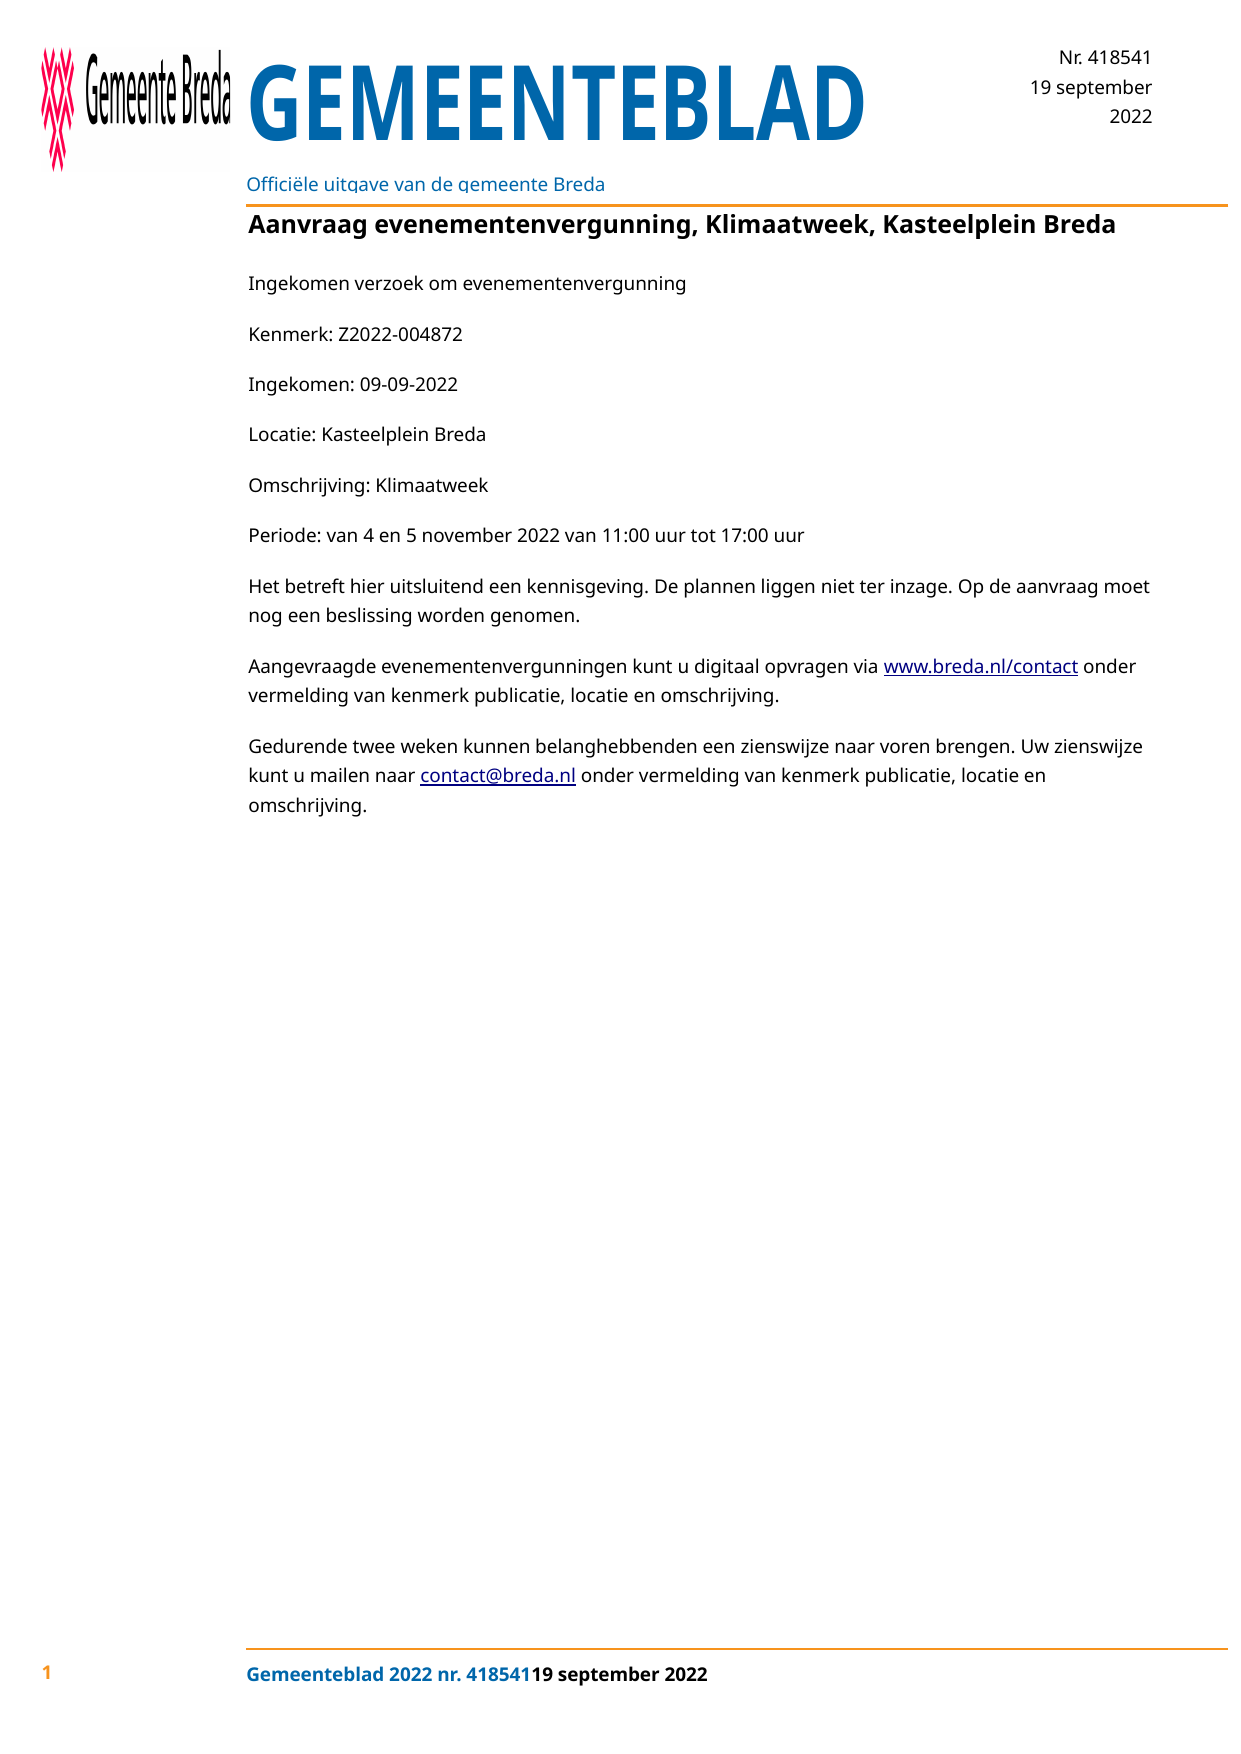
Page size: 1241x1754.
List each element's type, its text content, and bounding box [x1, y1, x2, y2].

text Gedurende twee weken kunnen belanghebbenden een zienswijze naar voren brengen. Uw zienswijze kunt u mailen naar contact@breda.nl onder vermelding van kenmerk publicatie, locatie en omschrijving. [248, 733, 1152, 818]
text Kenmerk: Z2022-004872 [248, 321, 1152, 346]
text Omschrijving: Klimaatweek [248, 472, 1152, 498]
text Locatie: Kasteelplein Breda [248, 422, 1152, 447]
text Aangevraagde evenementenvergunningen kunt u digitaal opvragen via www.breda.nl/contact onder vermelding van kenmerk publicatie, locatie en omschrijving. [248, 653, 1152, 708]
text Ingekomen verzoek om evenementenvergunning [248, 270, 1152, 296]
text Ingekomen: 09-09-2022 [248, 371, 1152, 397]
text Het betreft hier uitsluitend een kennisgeving. De plannen liggen niet ter inzage. Op de aanvraag moet nog een beslissing worden genomen. [248, 573, 1152, 628]
text Aanvraag evenementenvergunning, Klimaatweek, Kasteelplein Breda [248, 207, 1152, 241]
picture [41, 47, 231, 172]
text Periode: van 4 en 5 november 2022 van 11:00 uur tot 17:00 uur [248, 522, 1152, 548]
